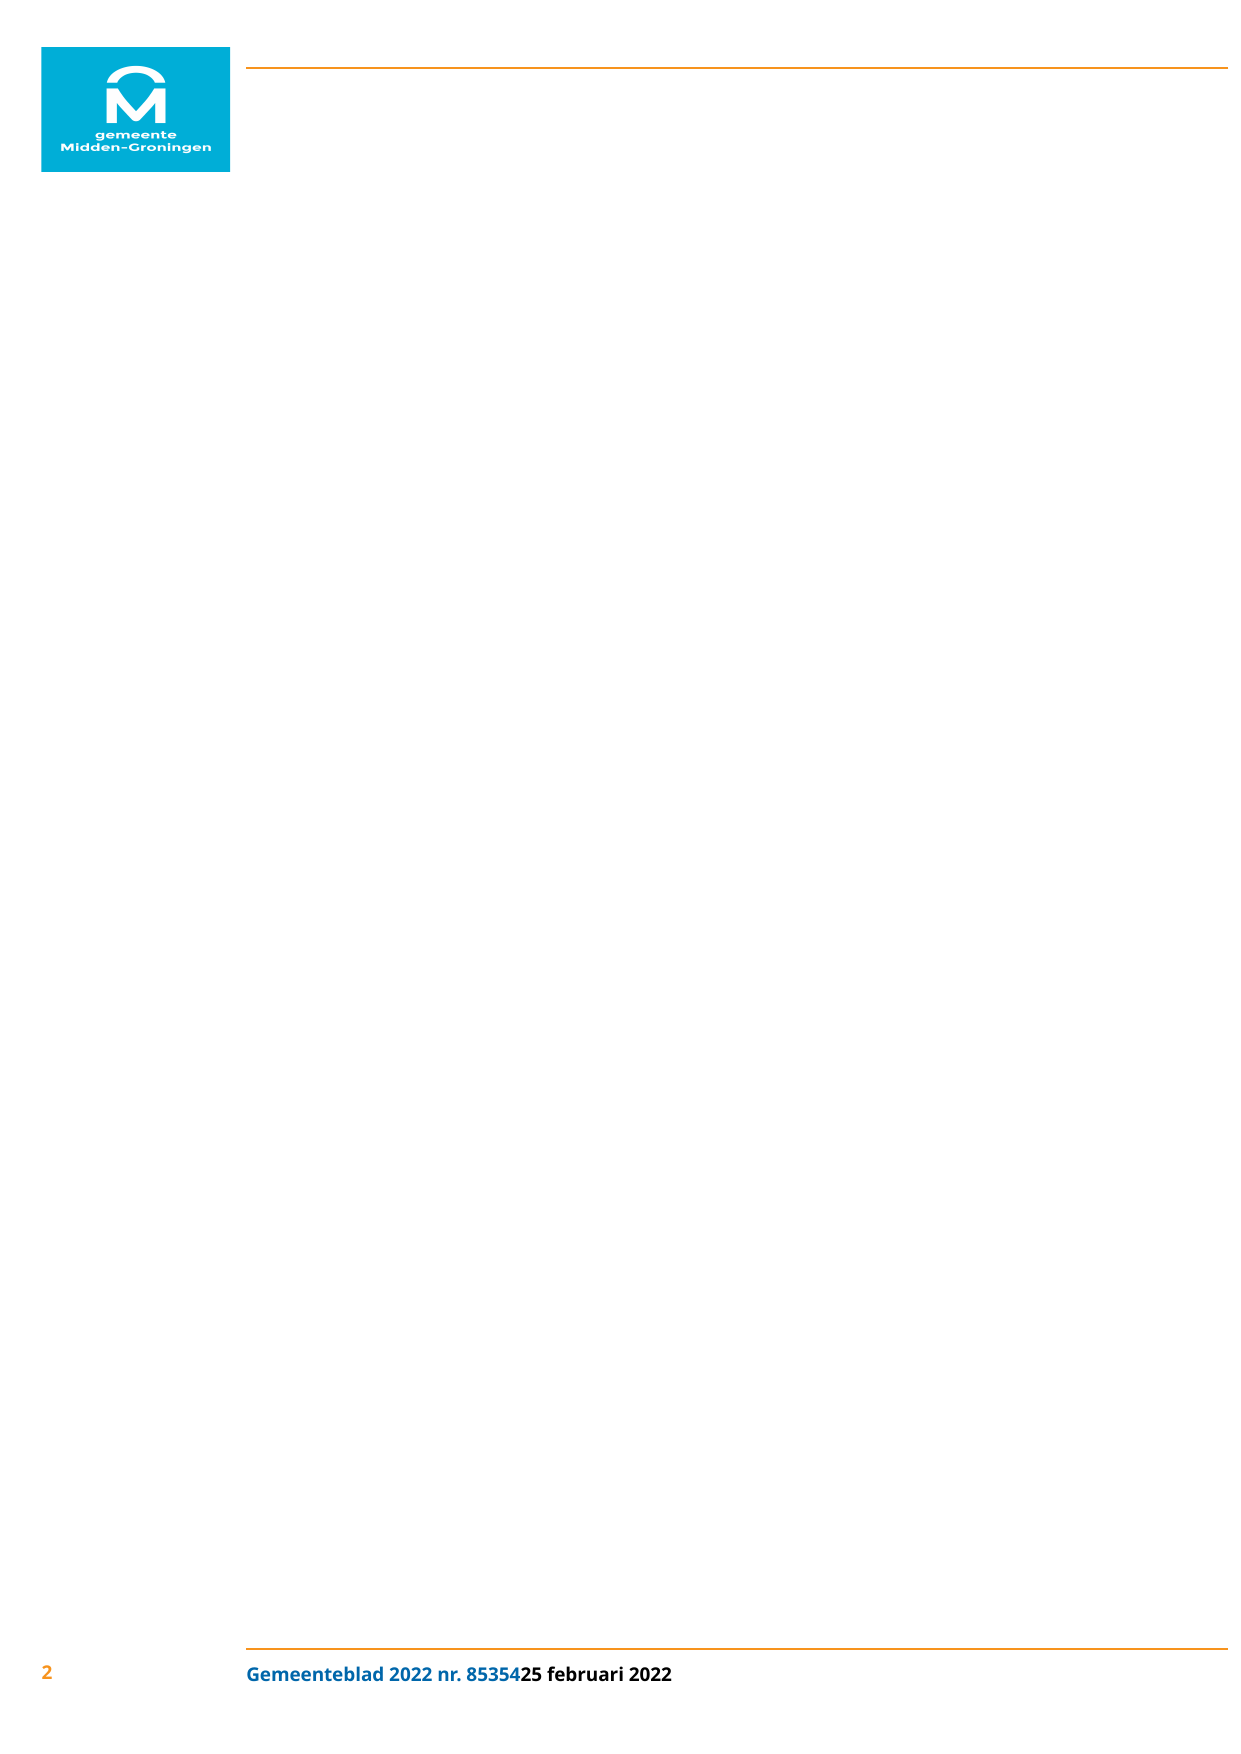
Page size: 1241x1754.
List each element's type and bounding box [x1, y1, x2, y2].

picture [108, 66, 164, 82]
picture [107, 89, 165, 122]
picture [184, 146, 190, 153]
